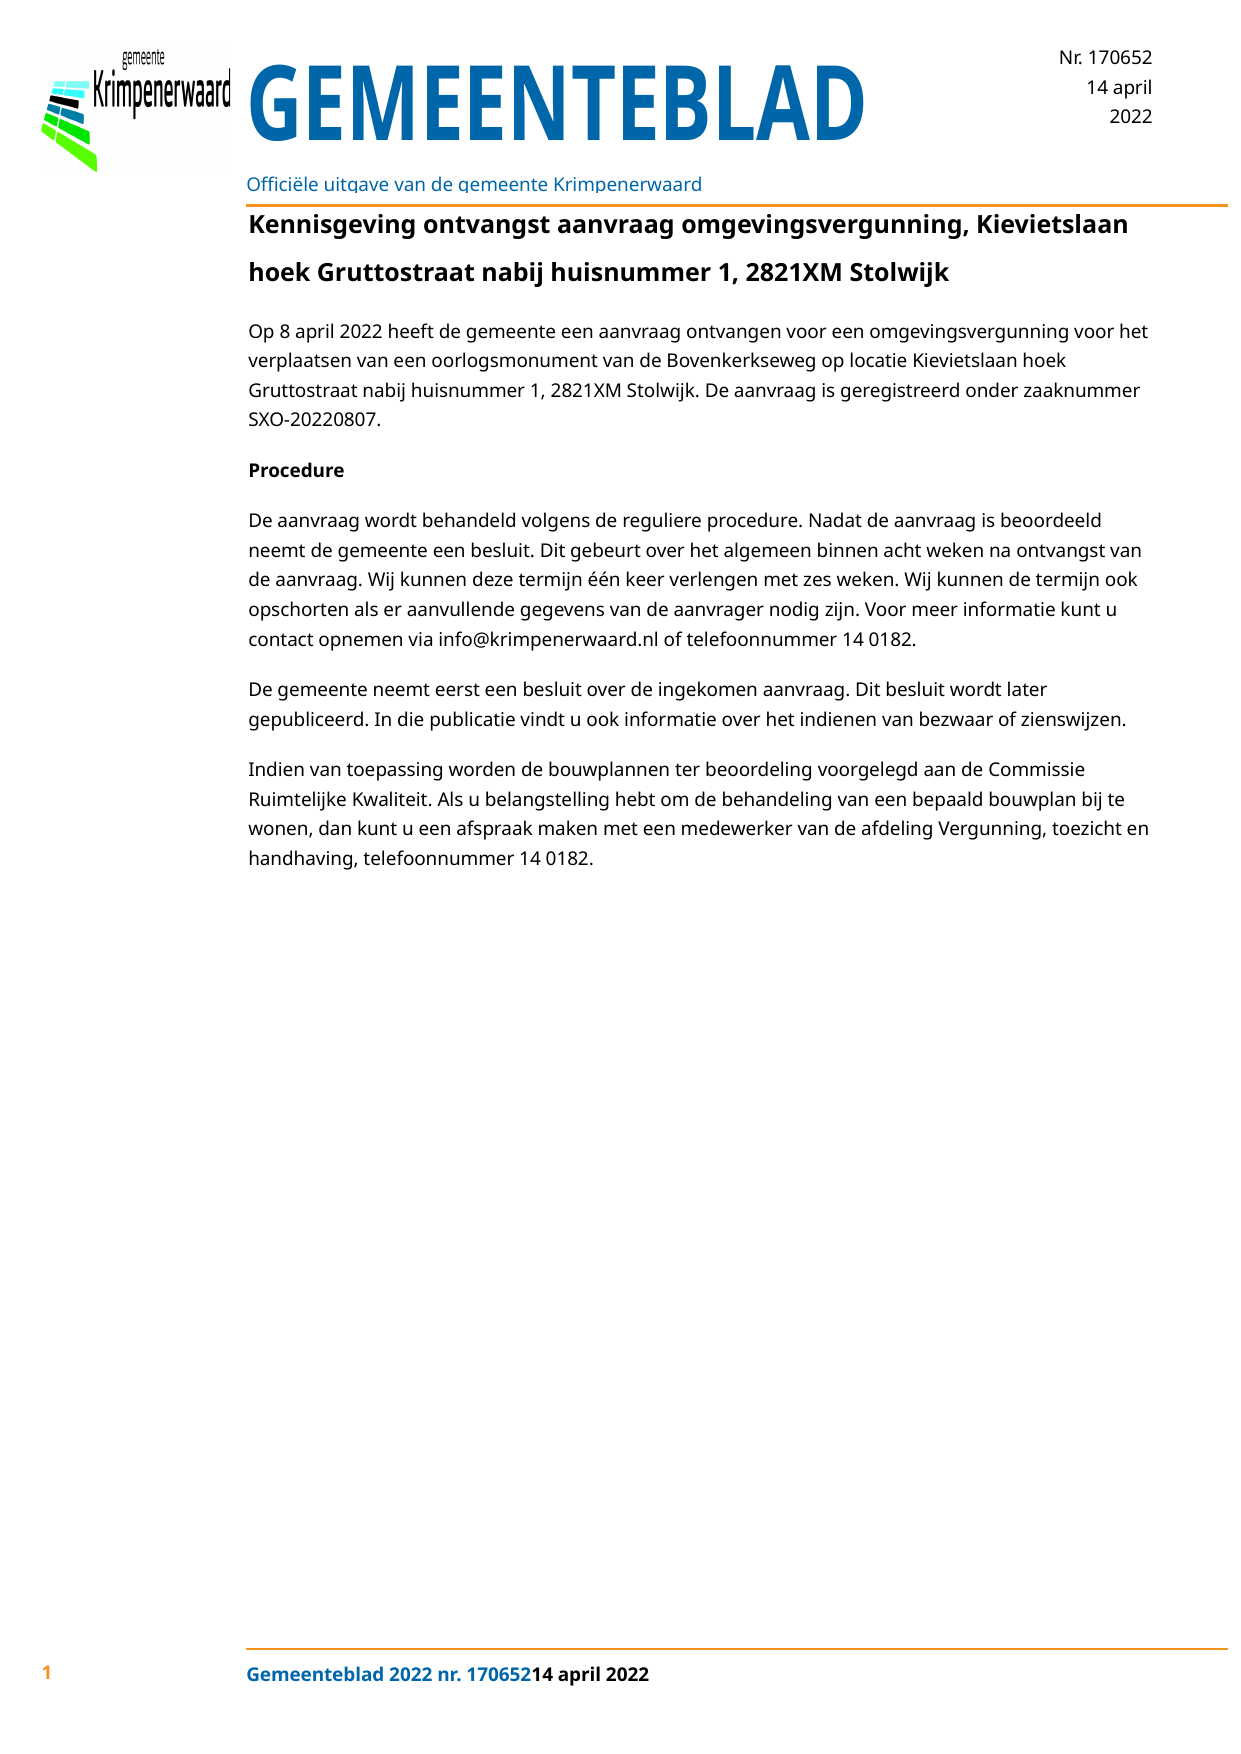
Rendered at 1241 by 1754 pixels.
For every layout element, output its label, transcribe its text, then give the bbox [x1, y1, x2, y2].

text Procedure [248, 457, 1152, 483]
picture [41, 47, 231, 172]
text Kennisgeving ontvangst aanvraag omgevingsvergunning, Kievietslaan hoek Gruttostraat nabij huisnummer 1, 2821XM Stolwijk [248, 207, 1152, 288]
text De gemeente neemt eerst een besluit over de ingekomen aanvraag. Dit besluit wordt later gepubliceerd. In die publicatie vindt u ook informatie over het indienen van bezwaar of zienswijzen. [248, 676, 1152, 732]
text Indien van toepassing worden de bouwplannen ter beoordeling voorgelegd aan de Commissie Ruimtelijke Kwaliteit. Als u belangstelling hebt om de behandeling van een bepaald bouwplan bij te wonen, dan kunt u een afspraak maken met een medewerker van de afdeling Vergunning, toezicht en handhaving, telefoonnummer 14 0182. [248, 756, 1152, 871]
text De aanvraag wordt behandeld volgens de reguliere procedure. Nadat de aanvraag is beoordeeld neemt de gemeente een besluit. Dit gebeurt over het algemeen binnen acht weken na ontvangst van de aanvraag. Wij kunnen deze termijn één keer verlengen met zes weken. Wij kunnen de termijn ook opschorten als er aanvullende gegevens van de aanvrager nodig zijn. Voor meer informatie kunt u contact opnemen via info@krimpenerwaard.nl of telefoonnummer 14 0182. [248, 507, 1152, 652]
text Op 8 april 2022 heeft de gemeente een aanvraag ontvangen voor een omgevingsvergunning voor het verplaatsen van een oorlogsmonument van de Bovenkerkseweg op locatie Kievietslaan hoek Gruttostraat nabij huisnummer 1, 2821XM Stolwijk. De aanvraag is geregistreerd onder zaaknummer SXO-20220807. [248, 318, 1152, 432]
